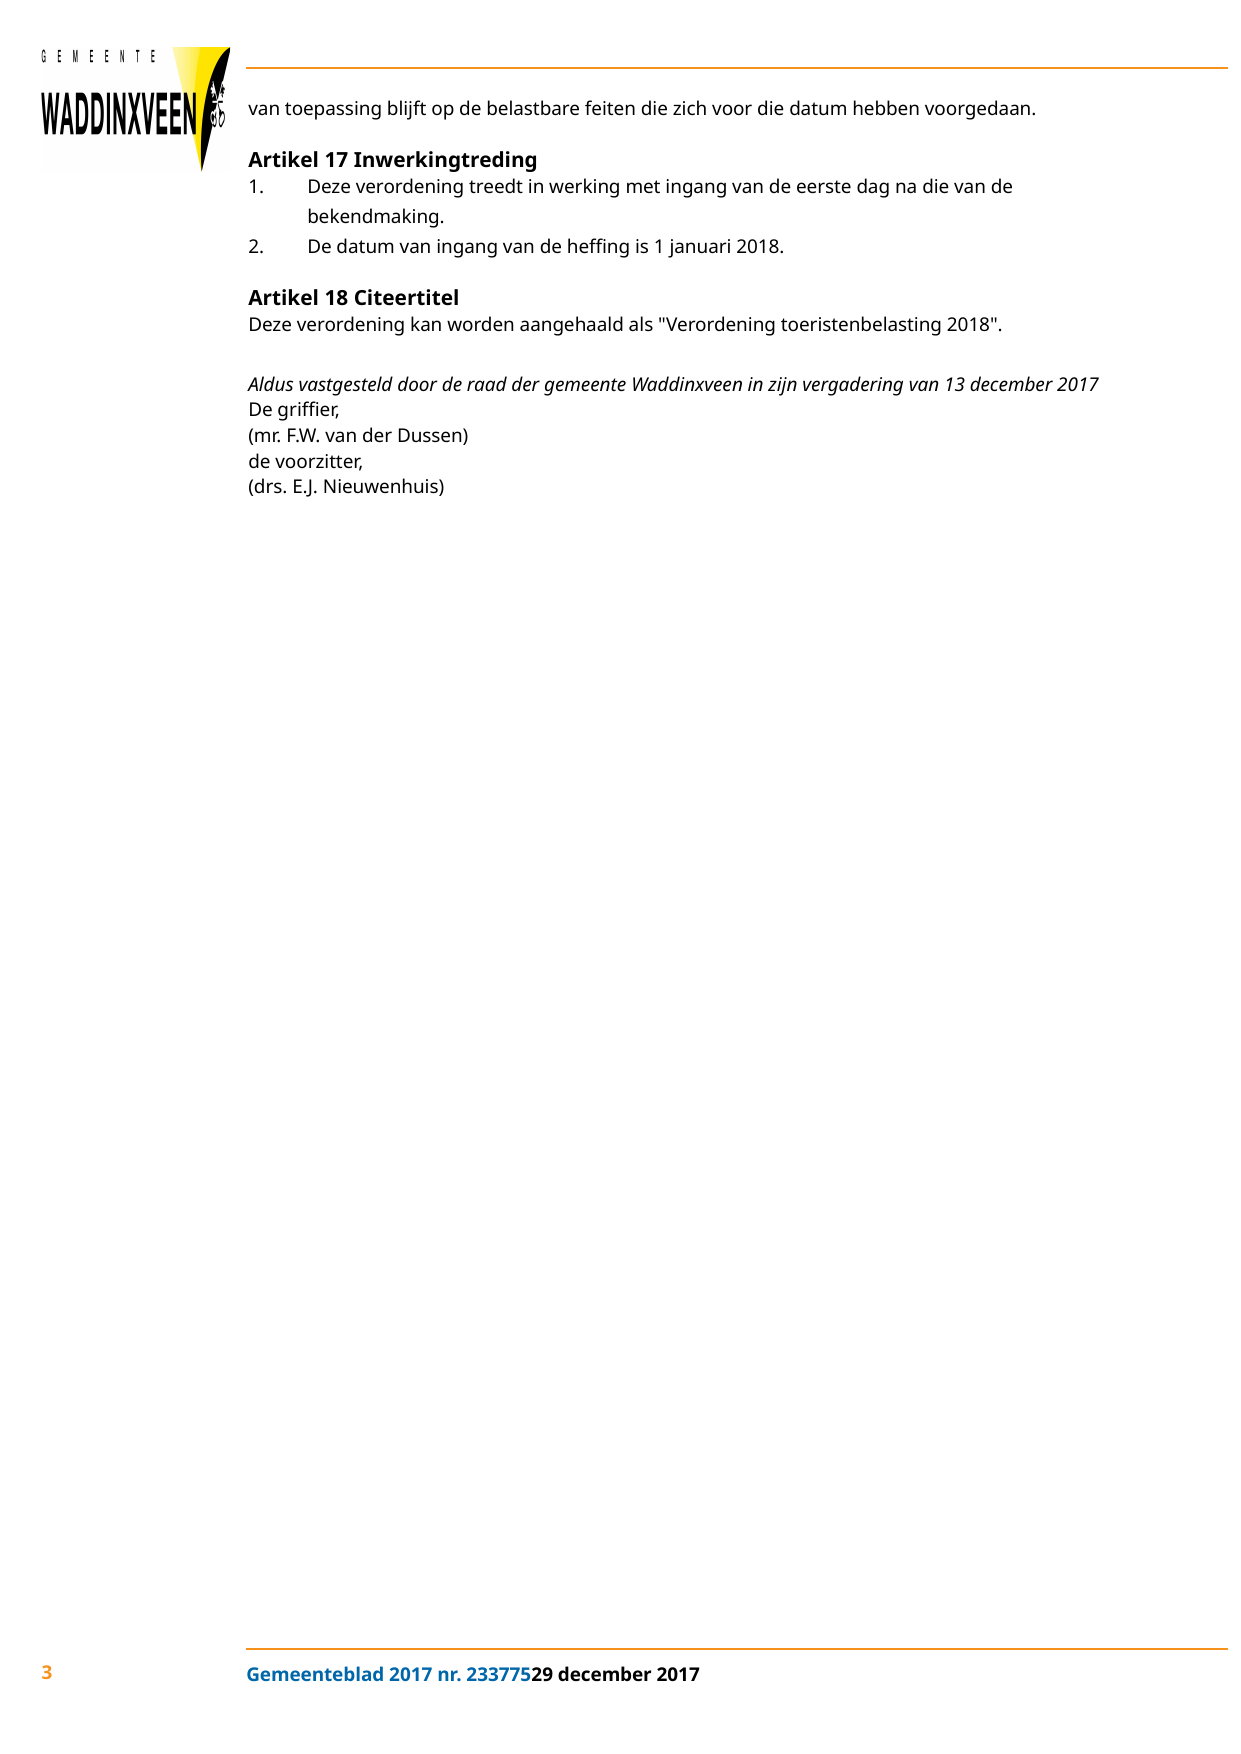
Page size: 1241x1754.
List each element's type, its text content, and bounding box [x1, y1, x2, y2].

text Deze verordening kan worden aangehaald als "Verordening toeristenbelasting 2018". [248, 312, 1152, 337]
text de voorzitter, [248, 448, 1152, 474]
text van toepassing blijft op de belastbare feiten die zich voor die datum hebben voorgedaan. [248, 95, 1152, 121]
text (mr. F.W. van der Dussen) [248, 422, 1152, 448]
list Deze verordening treedt in werking met ingang van de eerste dag na die van de bekendmaking. [248, 174, 1152, 229]
text Artikel 17 Inwerkingtreding [248, 145, 1152, 174]
text Artikel 18 Citeertitel [248, 283, 1152, 312]
text De griffier, [248, 397, 1152, 422]
text (drs. E.J. Nieuwenhuis) [248, 474, 1152, 499]
text Aldus vastgesteld door de raad der gemeente Waddinxveen in zijn vergadering van 13 december 2017 [248, 371, 1152, 397]
list De datum van ingang van de heffing is 1 januari 2018. [248, 233, 1152, 258]
picture [41, 47, 231, 172]
